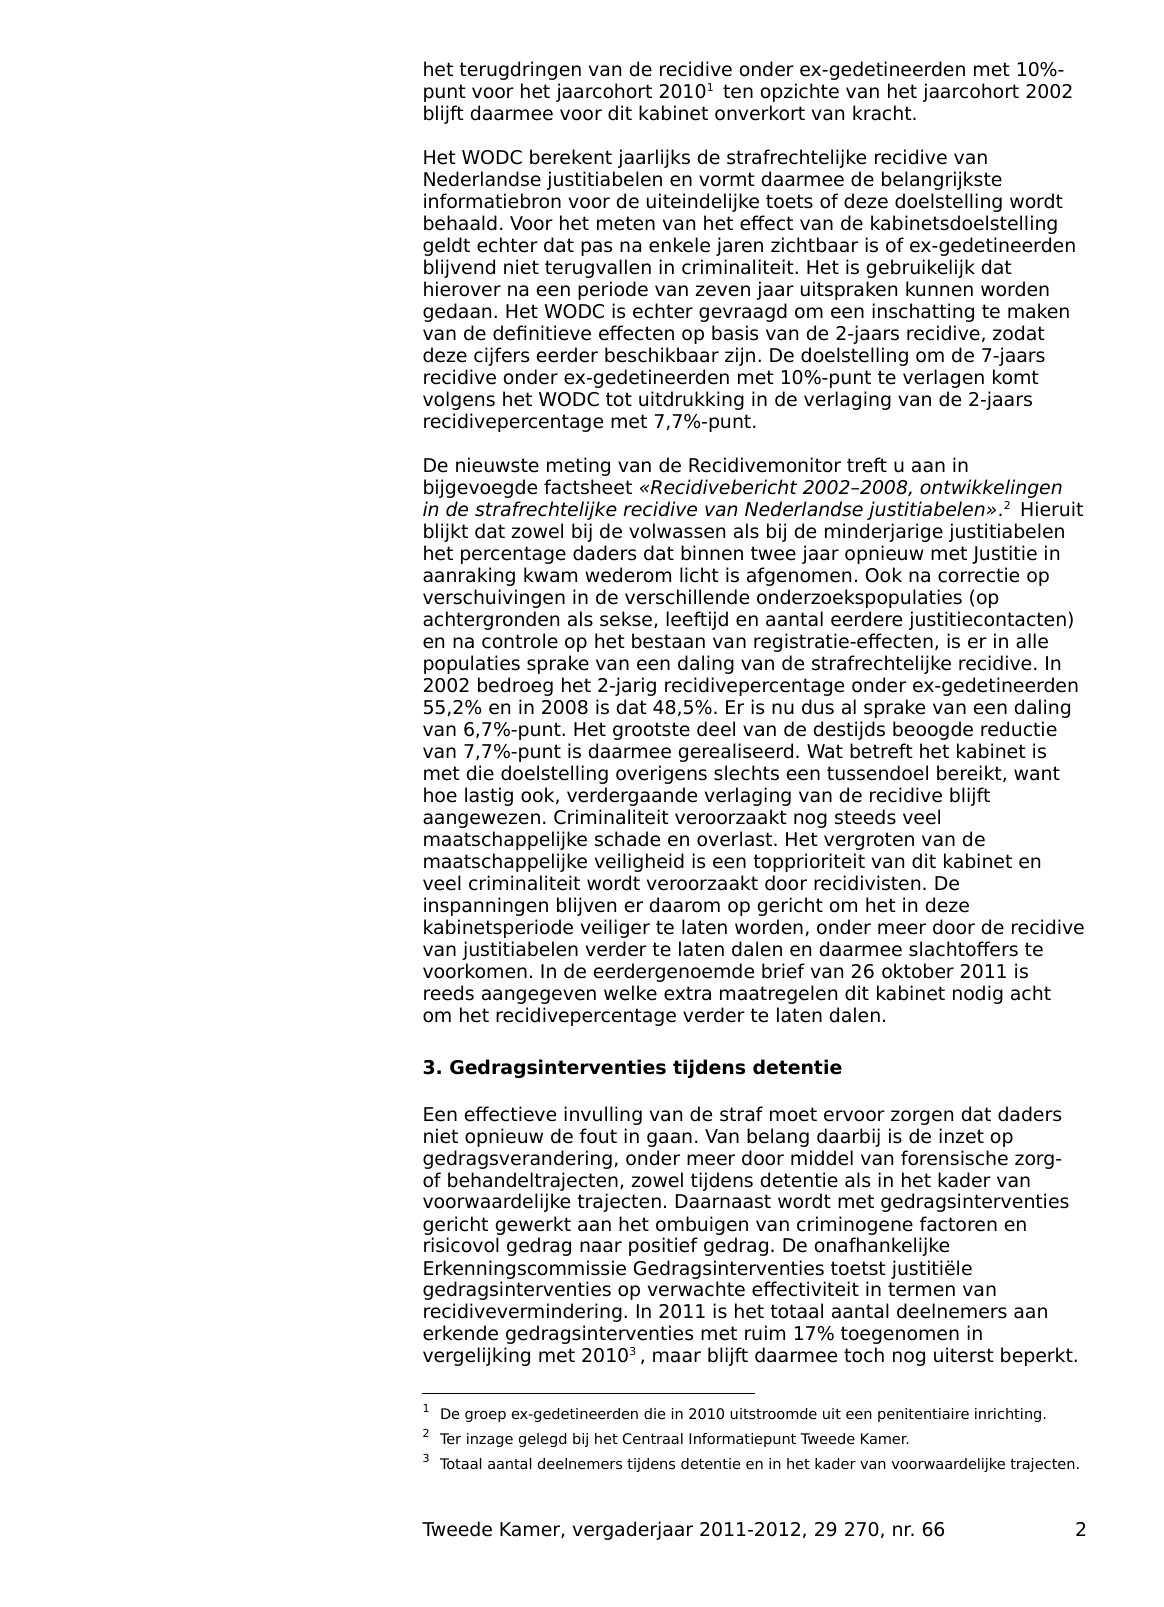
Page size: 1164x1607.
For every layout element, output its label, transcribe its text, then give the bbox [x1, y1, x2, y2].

text Ter inzage gelegd bij het Centraal Informatiepunt Tweede Kamer. [422, 1427, 1087, 1449]
text Het WODC berekent jaarlijks de strafrechtelijke recidive van Nederlandse justitiabelen en vormt daarmee de belangrijkste informatiebron voor de uiteindelijke toets of deze doelstelling wordt behaald. Voor het meten van het effect van de kabinetsdoelstelling geldt echter dat pas na enkele jaren zichtbaar is of ex-gedetineerden blijvend niet terugvallen in criminaliteit. Het is gebruikelijk dat hierover na een periode van zeven jaar uitspraken kunnen worden gedaan. Het WODC is echter gevraagd om een inschatting te maken van de definitieve effecten op basis van de 2-jaars recidive, zodat deze cijfers eerder beschikbaar zijn. De doelstelling om de 7-jaars recidive onder ex-gedetineerden met 10%-punt te verlagen komt volgens het WODC tot uitdrukking in de verlaging van de 2-jaars recidivepercentage met 7,7%-punt. [422, 147, 1087, 433]
text De nieuwste meting van de Recidivemonitor treft u aan in bijgevoegde factsheet «Recidivebericht 2002–2008, ontwikkelingen in de strafrechtelijke recidive van Nederlandse justitiabelen». Hieruit blijkt dat zowel bij de volwassen als bij de minderjarige justitiabelen het percentage daders dat binnen twee jaar opnieuw met Justitie in aanraking kwam wederom licht is afgenomen. Ook na correctie op verschuivingen in de verschillende onderzoekspopulaties (op achtergronden als sekse, leeftijd en aantal eerdere justitiecontacten) en na controle op het bestaan van registratie-effecten, is er in alle populaties sprake van een daling van de strafrechtelijke recidive. In 2002 bedroeg het 2-jarig recidivepercentage onder ex-gedetineerden 55,2% en in 2008 is dat 48,5%. Er is nu dus al sprake van een daling van 6,7%-punt. Het grootste deel van de destijds beoogde reductie van 7,7%-punt is daarmee gerealiseerd. Wat betreft het kabinet is met die doelstelling overigens slechts een tussendoel bereikt, want hoe lastig ook, verdergaande verlaging van de recidive blijft aangewezen. Criminaliteit veroorzaakt nog steeds veel maatschappelijke schade en overlast. Het vergroten van de maatschappelijke veiligheid is een topprioriteit van dit kabinet en veel criminaliteit wordt veroorzaakt door recidivisten. De inspanningen blijven er daarom op gericht om het in deze kabinetsperiode veiliger te laten worden, onder meer door de recidive van justitiabelen verder te laten dalen en daarmee slachtoffers te voorkomen. In de eerdergenoemde brief van 26 oktober 2011 is reeds aangegeven welke extra maatregelen dit kabinet nodig acht om het recidivepercentage verder te laten dalen. [422, 455, 1087, 1027]
text Totaal aantal deelnemers tijdens detentie en in het kader van voorwaardelijke trajecten. [422, 1452, 1087, 1474]
text Een effectieve invulling van de straf moet ervoor zorgen dat daders niet opnieuw de fout in gaan. Van belang daarbij is de inzet op gedragsverandering, onder meer door middel van forensische zorg- of behandeltrajecten, zowel tijdens detentie als in het kader van voorwaardelijke trajecten. Daarnaast wordt met gedragsinterventies gericht gewerkt aan het ombuigen van criminogene factoren en risicovol gedrag naar positief gedrag. De onafhankelijke Erkenningscommissie Gedragsinterventies toetst justitiële gedragsinterventies op verwachte effectiviteit in termen van recidivevermindering. In 2011 is het totaal aantal deelnemers aan erkende gedragsinterventies met ruim 17% toegenomen in vergelijking met 2010, maar blijft daarmee toch nog uiterst beperkt. [422, 1103, 1087, 1367]
text het terugdringen van de recidive onder ex-gedetineerden met 10%-punt voor het jaarcohort 2010 ten opzichte van het jaarcohort 2002 blijft daarmee voor dit kabinet onverkort van kracht. [422, 59, 1087, 125]
subtitle 3. Gedragsinterventies tijdens detentie [422, 1057, 1087, 1078]
text De groep ex-gedetineerden die in 2010 uitstroomde uit een penitentiaire inrichting. [422, 1402, 1087, 1424]
